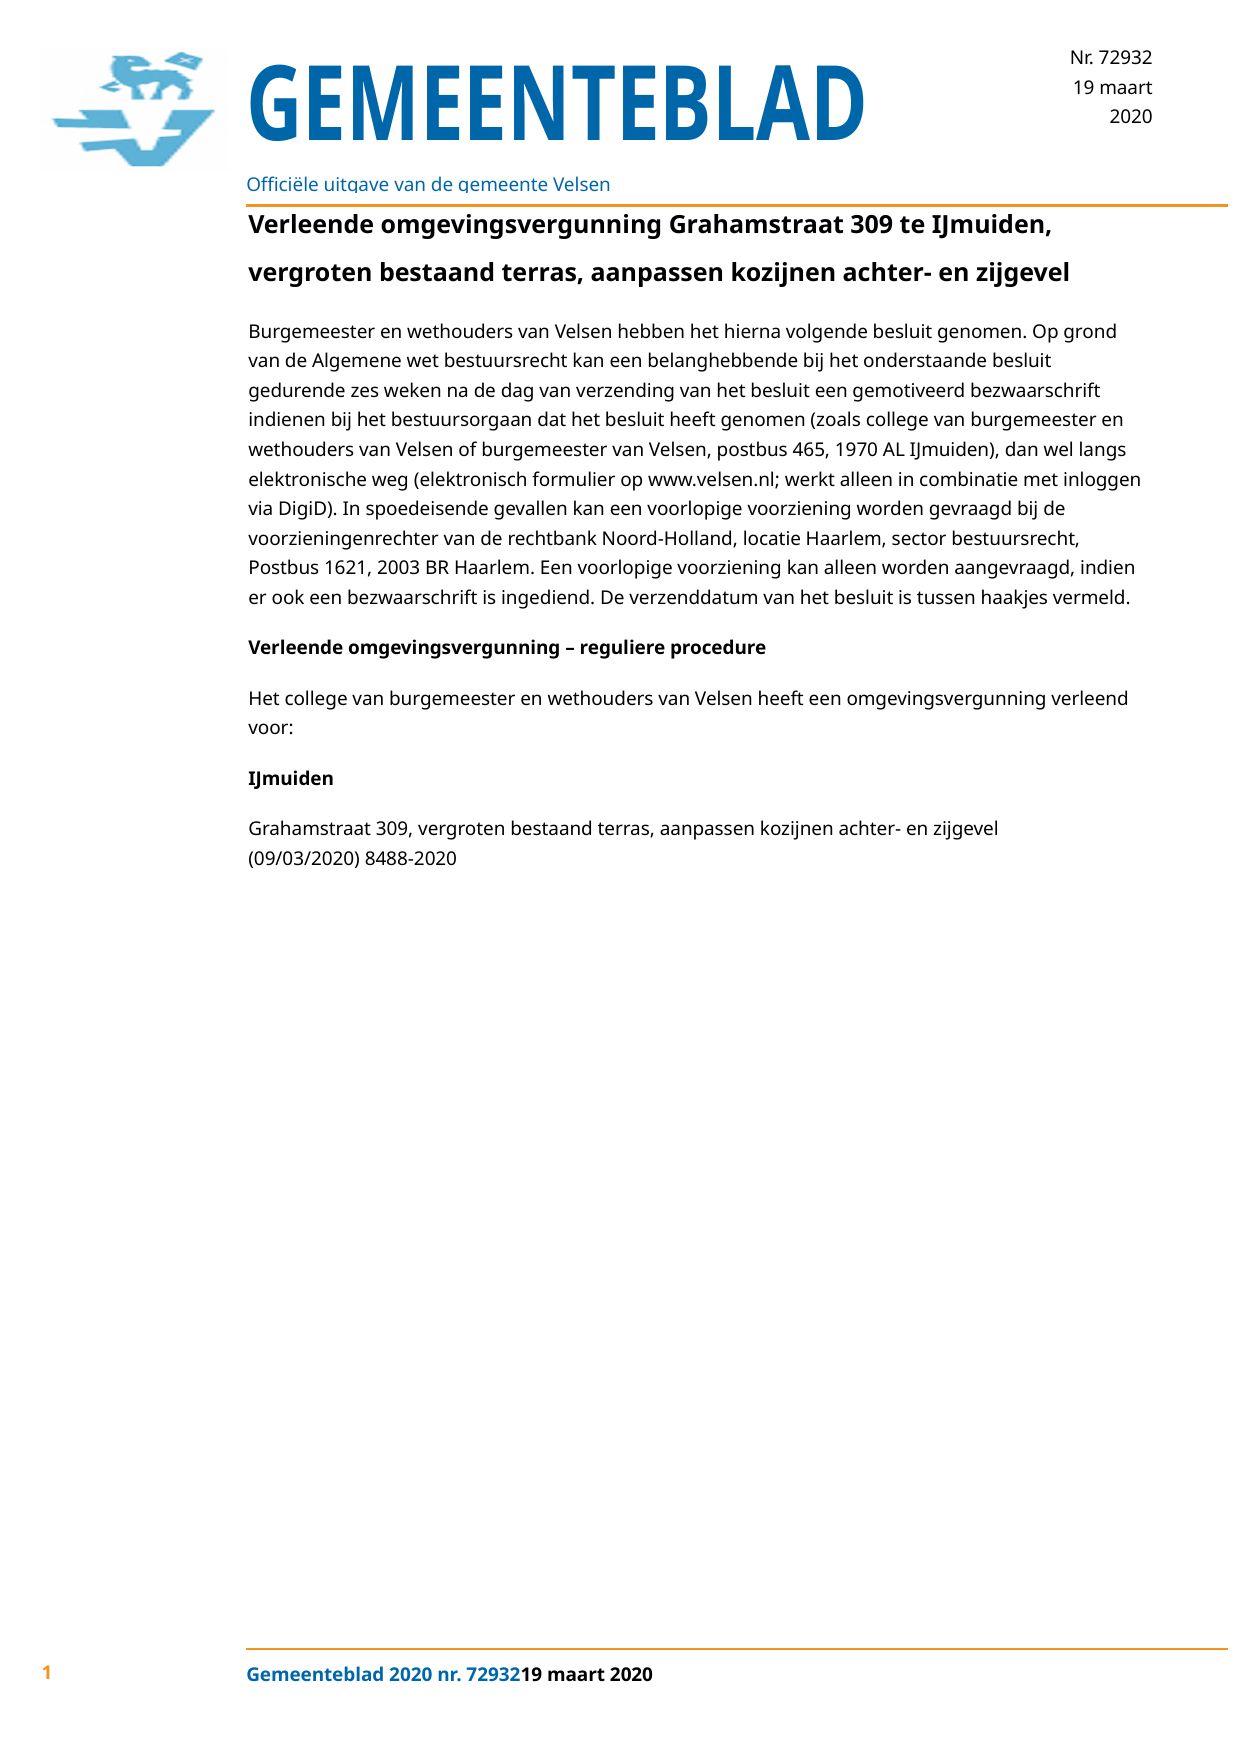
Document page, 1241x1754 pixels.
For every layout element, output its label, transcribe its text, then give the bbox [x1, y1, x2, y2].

text Verleende omgevingsvergunning – reguliere procedure [248, 634, 1152, 660]
text Verleende omgevingsvergunning Grahamstraat 309 te IJmuiden, vergroten bestaand terras, aanpassen kozijnen achter- en zijgevel [248, 207, 1152, 288]
text Het college van burgemeester en wethouders van Velsen heeft een omgevingsvergunning verleend voor: [248, 685, 1152, 740]
picture [41, 47, 231, 172]
text Grahamstraat 309, vergroten bestaand terras, aanpassen kozijnen achter- en zijgevel (09/03/2020) 8488-2020 [248, 815, 1152, 871]
text IJmuiden [248, 765, 1152, 791]
text Burgemeester en wethouders van Velsen hebben het hierna volgende besluit genomen. Op grond van de Algemene wet bestuursrecht kan een belanghebbende bij het onderstaande besluit gedurende zes weken na de dag van verzending van het besluit een gemotiveerd bezwaarschrift indienen bij het bestuursorgaan dat het besluit heeft genomen (zoals college van burgemeester en wethouders van Velsen of burgemeester van Velsen, postbus 465, 1970 AL IJmuiden), dan wel langs elektronische weg (elektronisch formulier op www.velsen.nl; werkt alleen in combinatie met inloggen via DigiD). In spoedeisende gevallen kan een voorlopige voorziening worden gevraagd bij de voorzieningenrechter van de rechtbank Noord-Holland, locatie Haarlem, sector bestuursrecht, Postbus 1621, 2003 BR Haarlem. Een voorlopige voorziening kan alleen worden aangevraagd, indien er ook een bezwaarschrift is ingediend. De verzenddatum van het besluit is tussen haakjes vermeld. [248, 318, 1152, 610]
